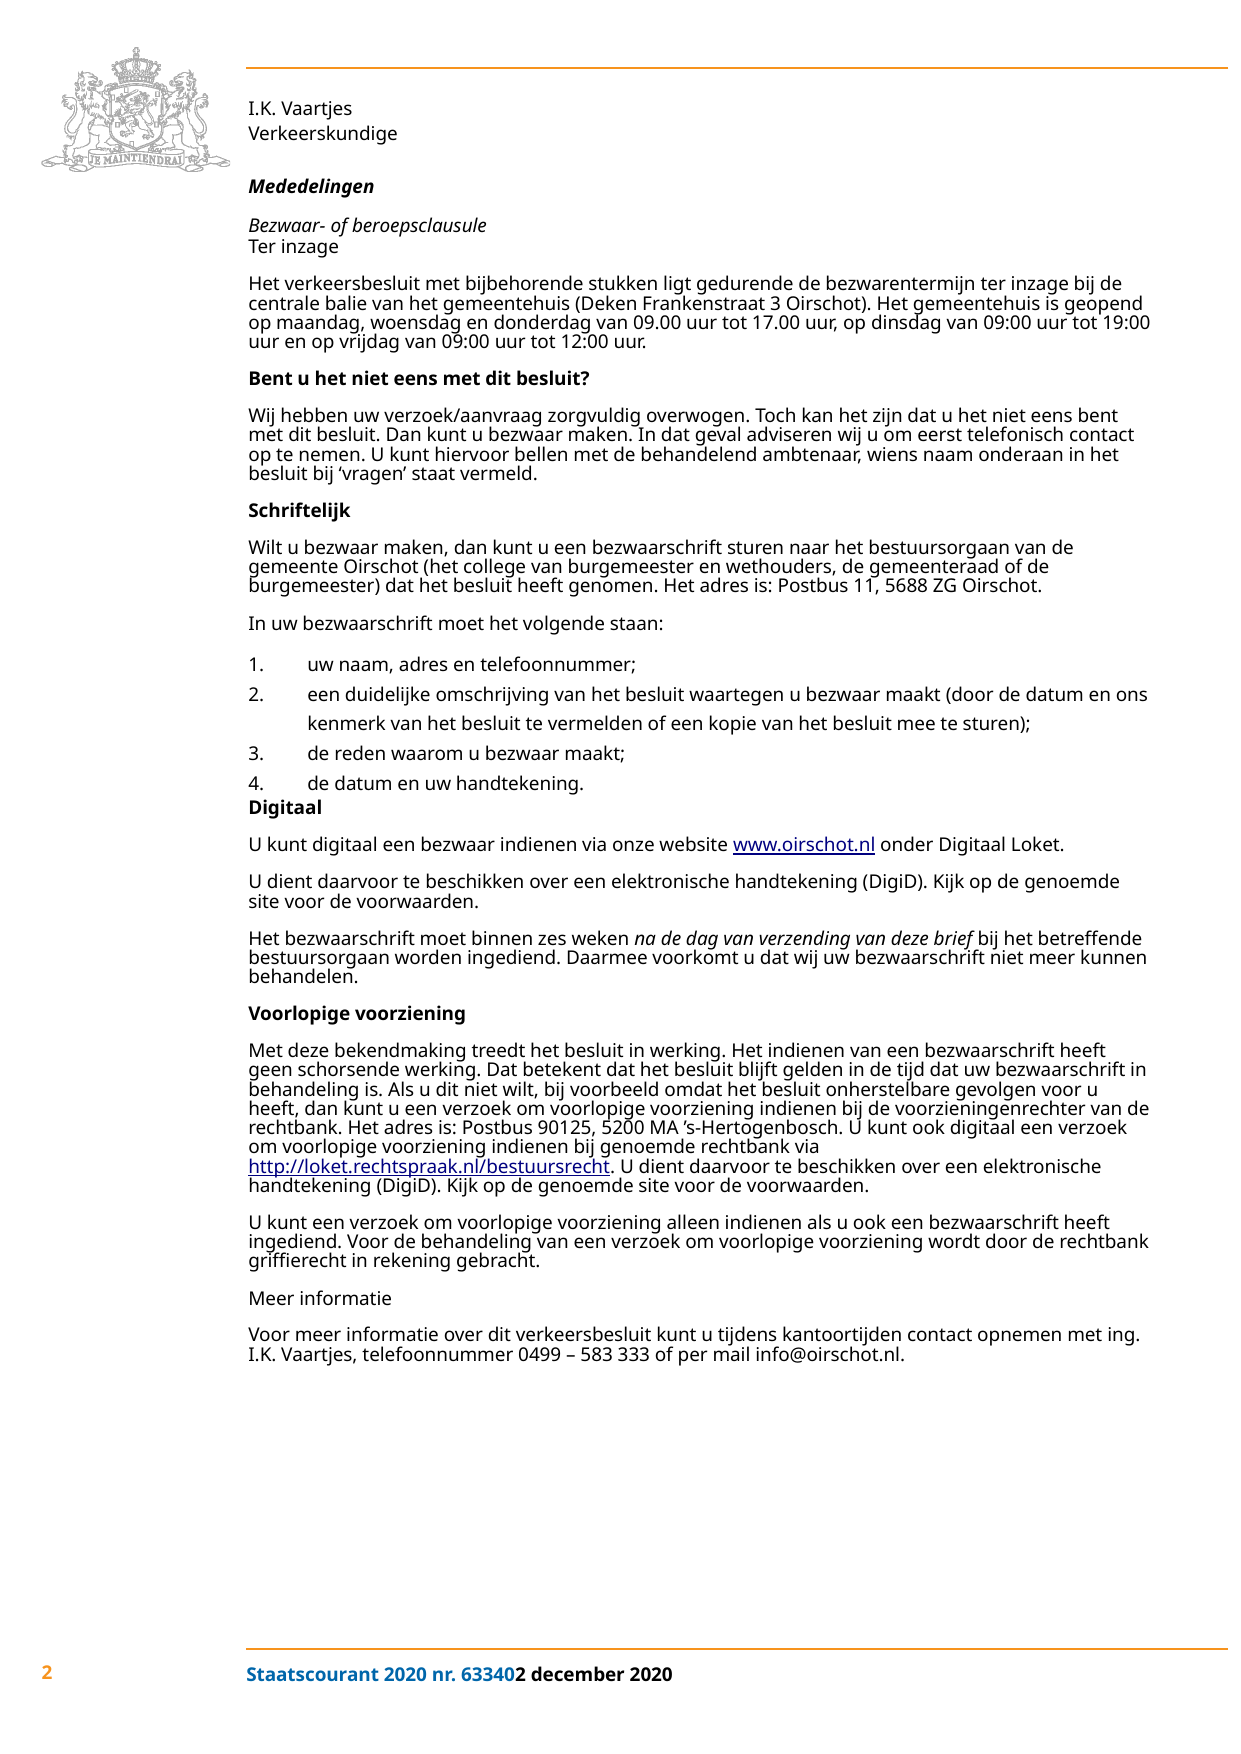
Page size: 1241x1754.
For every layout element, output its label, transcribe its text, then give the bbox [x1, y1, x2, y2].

text Meer informatie [248, 1289, 1152, 1309]
list de datum en uw handtekening. [248, 770, 1152, 796]
text Het bezwaarschrift moet binnen zes weken na de dag van verzending van deze brief bij het betreffende bestuursorgaan worden ingediend. Daarmee voorkomt u dat wij uw bezwaarschrift niet meer kunnen behandelen. [248, 929, 1152, 987]
list uw naam, adres en telefoonnummer; [248, 651, 1152, 677]
list een duidelijke omschrijving van het besluit waartegen u bezwaar maakt (door de datum en ons kenmerk van het besluit te vermelden of een kopie van het besluit mee te sturen); [248, 681, 1152, 736]
list de reden waarom u bezwaar maakt; [248, 740, 1152, 766]
text Mededelingen [248, 173, 1152, 199]
text Met deze bekendmaking treedt het besluit in werking. Het indienen van een bezwaarschrift heeft geen schorsende werking. Dat betekent dat het besluit blijft gelden in de tijd dat uw bezwaarschrift in behandeling is. Als u dit niet wilt, bij voorbeeld omdat het besluit onherstelbare gevolgen voor u heeft, dan kunt u een verzoek om voorlopige voorziening indienen bij de voorzieningenrechter van de rechtbank. Het adres is: Postbus 90125, 5200 MA ’s-Hertogenbosch. U kunt ook digitaal een verzoek om voorlopige voorziening indienen bij genoemde rechtbank via http://loket.rechtspraak.nl/bestuursrecht. U dient daarvoor te beschikken over een elektronische handtekening (DigiD). Kijk op de genoemde site voor de voorwaarden. [248, 1042, 1152, 1196]
text U kunt digitaal een bezwaar indienen via onze website www.oirschot.nl onder Digitaal Loket. [248, 836, 1152, 856]
text Verkeerskundige [248, 121, 1152, 146]
text U kunt een verzoek om voorlopige voorziening alleen indienen als u ook een bezwaarschrift heeft ingediend. Voor de behandeling van een verzoek om voorlopige voorziening wordt door de rechtbank griffierecht in rekening gebracht. [248, 1214, 1152, 1272]
text Digitaal [248, 799, 1152, 819]
text Voor meer informatie over dit verkeersbesluit kunt u tijdens kantoortijden contact opnemen met ing. I.K. Vaartjes, telefoonnummer 0499 – 583 333 of per mail info@oirschot.nl. [248, 1326, 1152, 1365]
text Bent u het niet eens met dit besluit? [248, 370, 1152, 389]
text U dient daarvoor te beschikken over een elektronische handtekening (DigiD). Kijk op de genoemde site voor de voorwaarden. [248, 873, 1152, 912]
text Schriftelijk [248, 502, 1152, 521]
text In uw bezwaarschrift moet het volgende staan: [248, 614, 1152, 634]
text Wilt u bezwaar maken, dan kunt u een bezwaarschrift sturen naar het bestuursorgaan van de gemeente Oirschot (het college van burgemeester en wethouders, de gemeenteraad of de burgemeester) dat het besluit heeft genomen. Het adres is: Postbus 11, 5688 ZG Oirschot. [248, 539, 1152, 597]
picture [41, 47, 231, 172]
text Ter inzage [248, 238, 1152, 258]
text Wij hebben uw verzoek/aanvraag zorgvuldig overwogen. Toch kan het zijn dat u het niet eens bent met dit besluit. Dan kunt u bezwaar maken. In dat geval adviseren wij u om eerst telefonisch contact op te nemen. U kunt hiervoor bellen met de behandelend ambtenaar, wiens naam onderaan in het besluit bij ‘vragen’ staat vermeld. [248, 407, 1152, 484]
text Bezwaar- of beroepsclausule [248, 213, 1152, 238]
text I.K. Vaartjes [248, 95, 1152, 121]
text Voorlopige voorziening [248, 1005, 1152, 1024]
text Het verkeersbesluit met bijbehorende stukken ligt gedurende de bezwarentermijn ter inzage bij de centrale balie van het gemeentehuis (Deken Frankenstraat 3 Oirschot). Het gemeentehuis is geopend op maandag, woensdag en donderdag van 09.00 uur tot 17.00 uur, op dinsdag van 09:00 uur tot 19:00 uur en op vrijdag van 09:00 uur tot 12:00 uur. [248, 275, 1152, 352]
